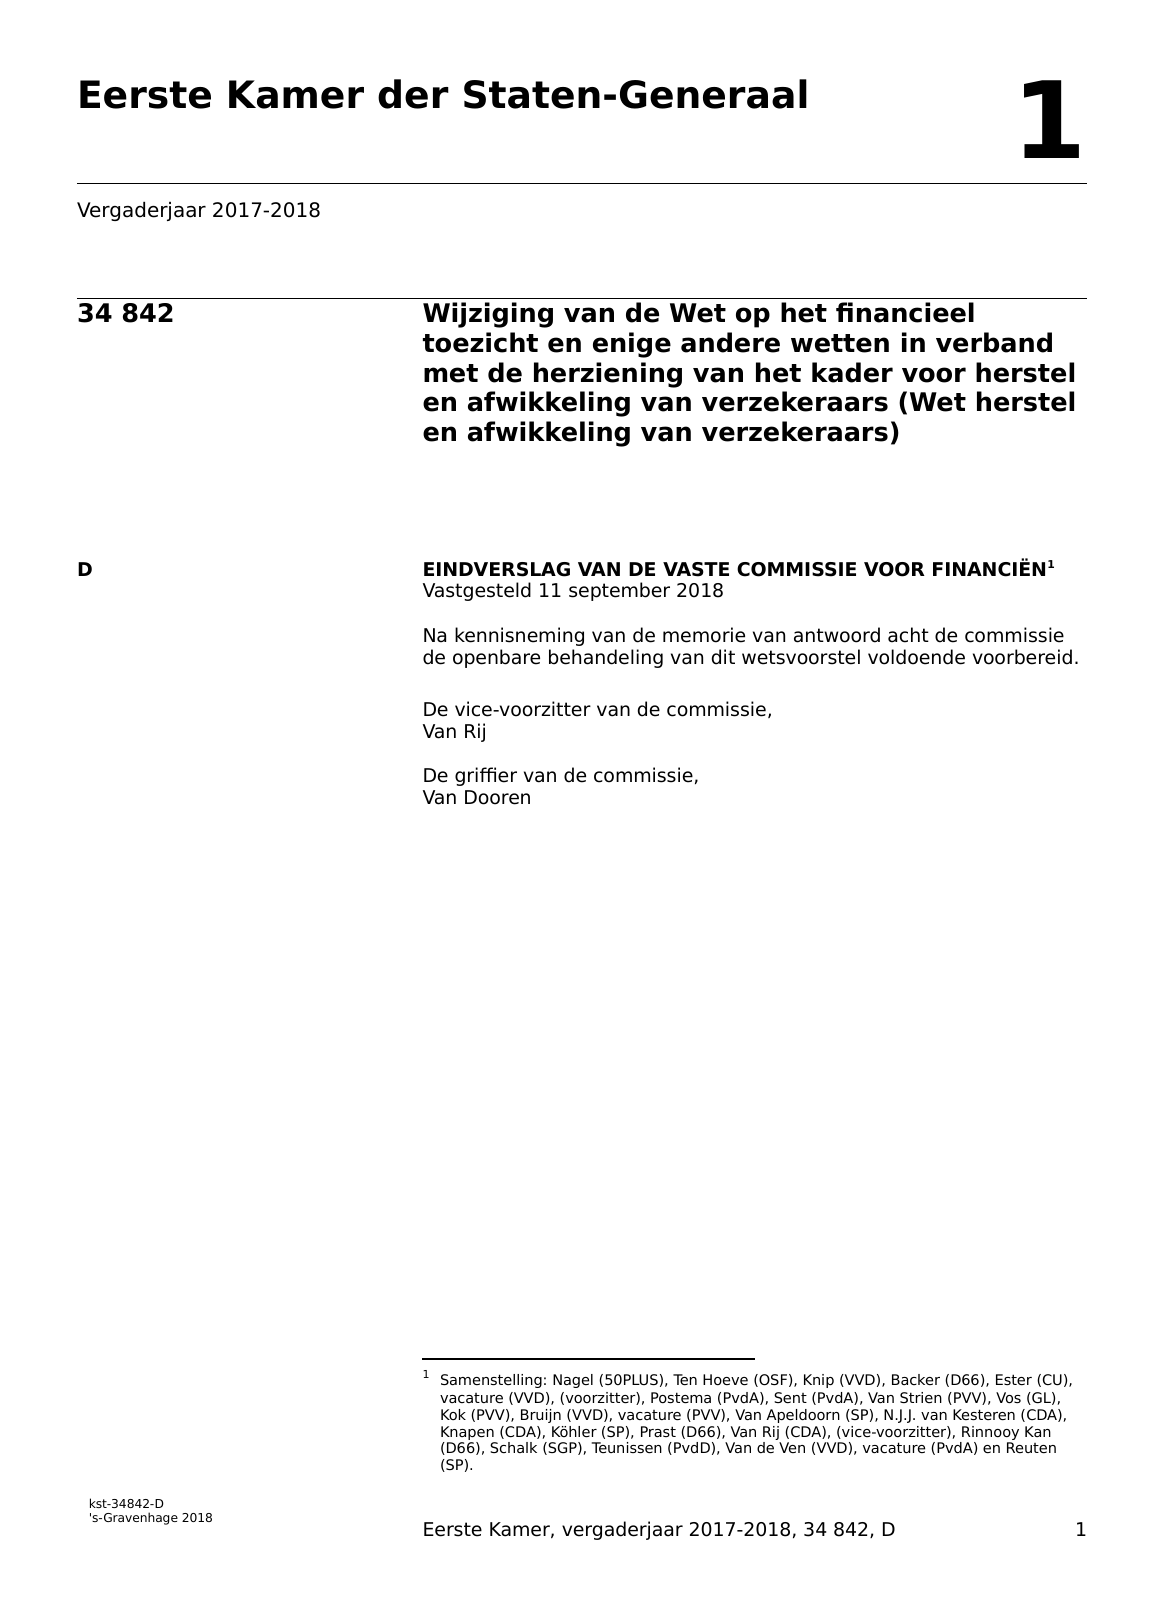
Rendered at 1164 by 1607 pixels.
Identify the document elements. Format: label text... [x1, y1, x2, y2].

text Samenstelling: Nagel (50PLUS), Ten Hoeve (OSF), Knip (VVD), Backer (D66), Ester (CU), vacature (VVD), (voorzitter), Postema (PvdA), Sent (PvdA), Van Strien (PVV), Vos (GL), Kok (PVV), Bruijn (VVD), vacature (PVV), Van Apeldoorn (SP), N.J.J. van Kesteren (CDA), Knapen (CDA), Köhler (SP), Prast (D66), Van Rij (CDA), (vice-voorzitter), Rinnooy Kan (D66), Schalk (SGP), Teunissen (PvdD), Van de Ven (VVD), vacature (PvdA) en Reuten (SP). [422, 1368, 1087, 1474]
subtitle 34 842 Wijziging van de Wet op het financieel toezicht en enige andere wetten in verband met de herziening van het kader voor herstel en afwikkeling van verzekeraars (Wet herstel en afwikkeling van verzekeraars) [77, 299, 1087, 447]
table_header Eerste Kamer der Staten-Generaal [77, 59, 886, 183]
text 's-Gravenhage 2018 [88, 1511, 323, 1525]
text kst-34842-D [88, 1497, 323, 1511]
text De griffier van de commissie, Van Dooren [422, 765, 1087, 809]
table_cell Vergaderjaar 2017-2018 [77, 184, 1087, 298]
text Na kennisneming van de memorie van antwoord acht de commissie de openbare behandeling van dit wetsvoorstel voldoende voorbereid. [422, 624, 1087, 668]
text Vastgesteld 11 september 2018 [422, 580, 1087, 602]
subtitle D EINDVERSLAG VAN DE VASTE COMMISSIE VOOR FINANCIËN [77, 558, 1087, 580]
table_header 1 [886, 59, 1087, 183]
text De vice-voorzitter van de commissie, Van Rij [422, 698, 1087, 742]
